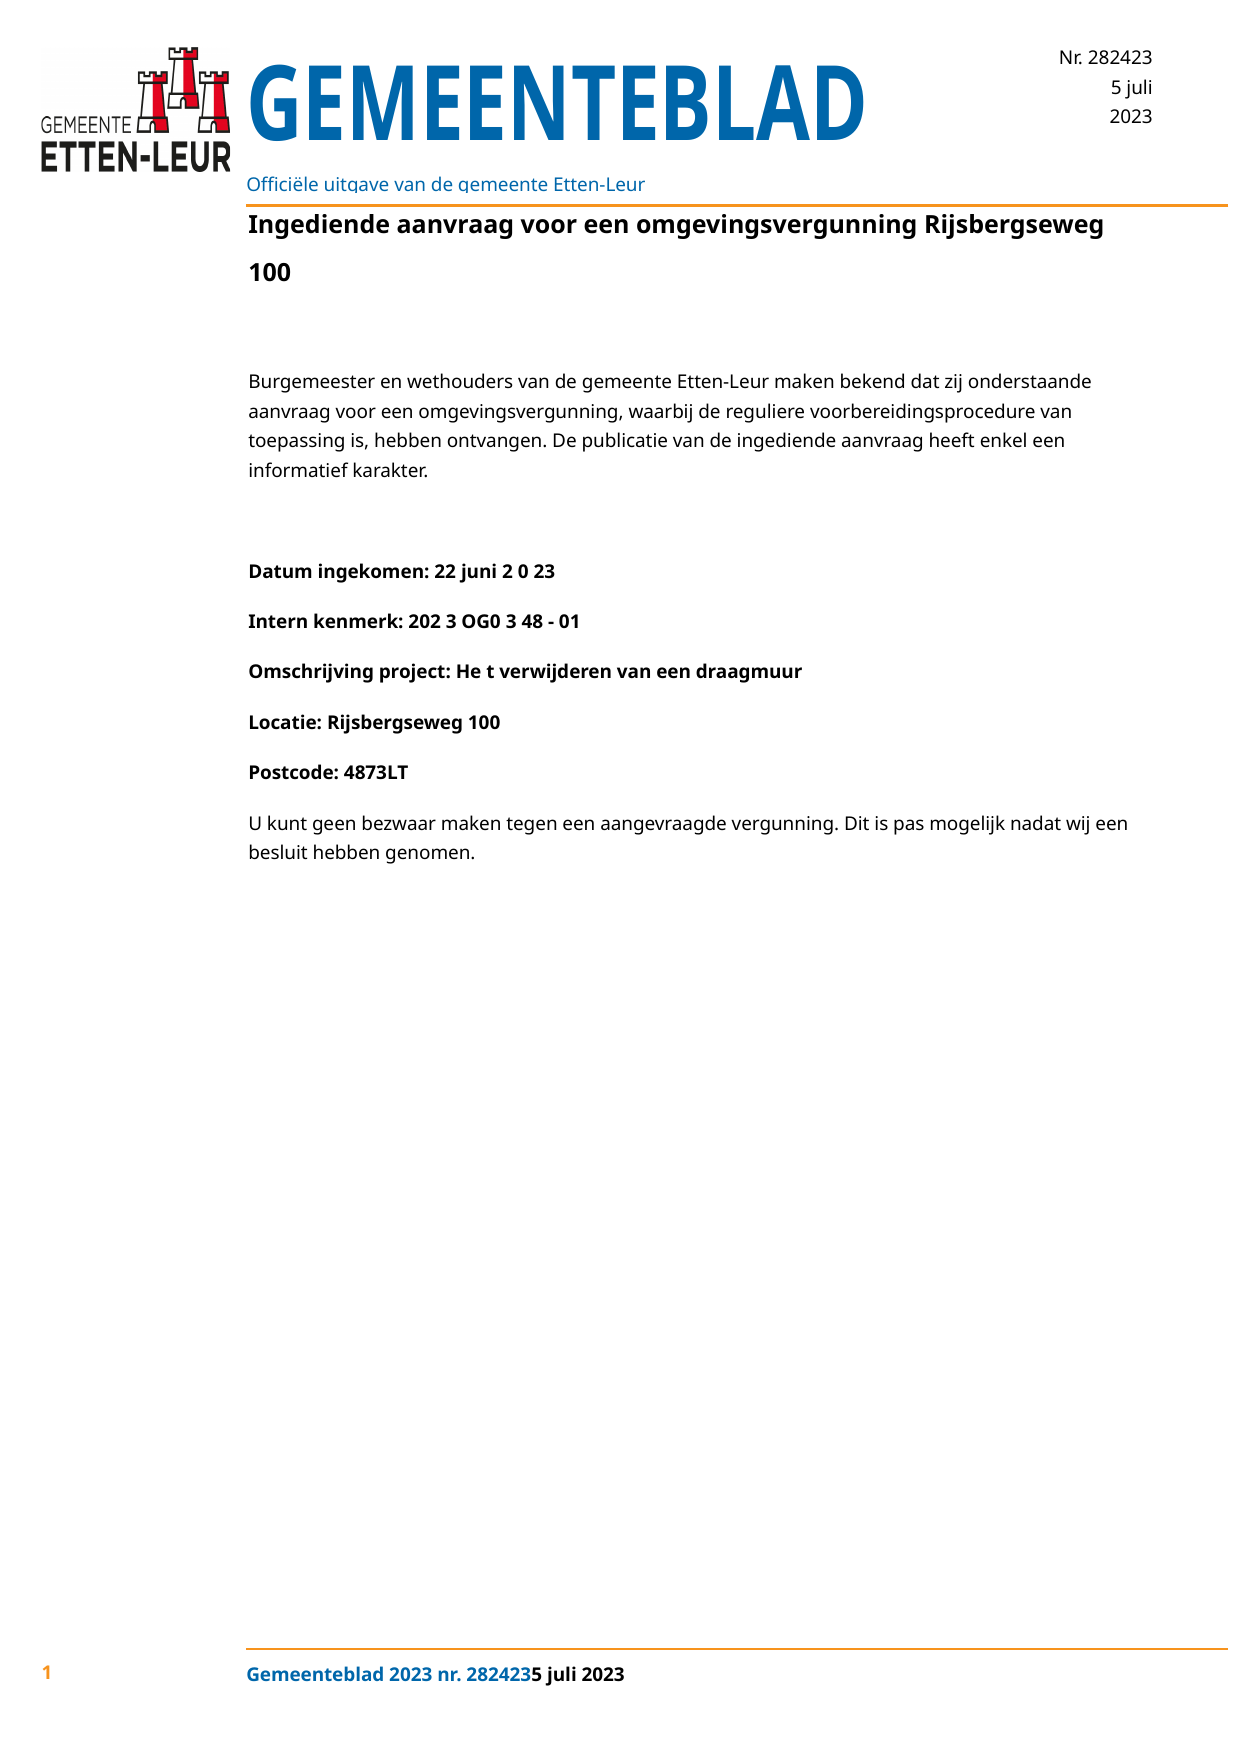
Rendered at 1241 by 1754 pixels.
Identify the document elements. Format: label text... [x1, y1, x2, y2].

text Postcode: 4873LT [248, 759, 1152, 785]
text Datum ingekomen: 22 juni 2 0 23 [248, 558, 1152, 584]
text Locatie: Rijsbergseweg 100 [248, 709, 1152, 735]
text U kunt geen bezwaar maken tegen een aangevraagde vergunning. Dit is pas mogelijk nadat wij een besluit hebben genomen. [248, 810, 1152, 865]
text Intern kenmerk: 202 3 OG0 3 48 - 01 [248, 608, 1152, 634]
text Burgemeester en wethouders van de gemeente Etten-Leur maken bekend dat zij onderstaande aanvraag voor een omgevingsvergunning, waarbij de reguliere voorbereidingsprocedure van toepassing is, hebben ontvangen. De publicatie van de ingediende aanvraag heeft enkel een informatief karakter. [248, 368, 1152, 483]
text Omschrijving project: He t verwijderen van een draagmuur [248, 659, 1152, 684]
text Ingediende aanvraag voor een omgevingsvergunning Rijsbergseweg 100 [248, 207, 1152, 288]
picture [41, 47, 231, 172]
